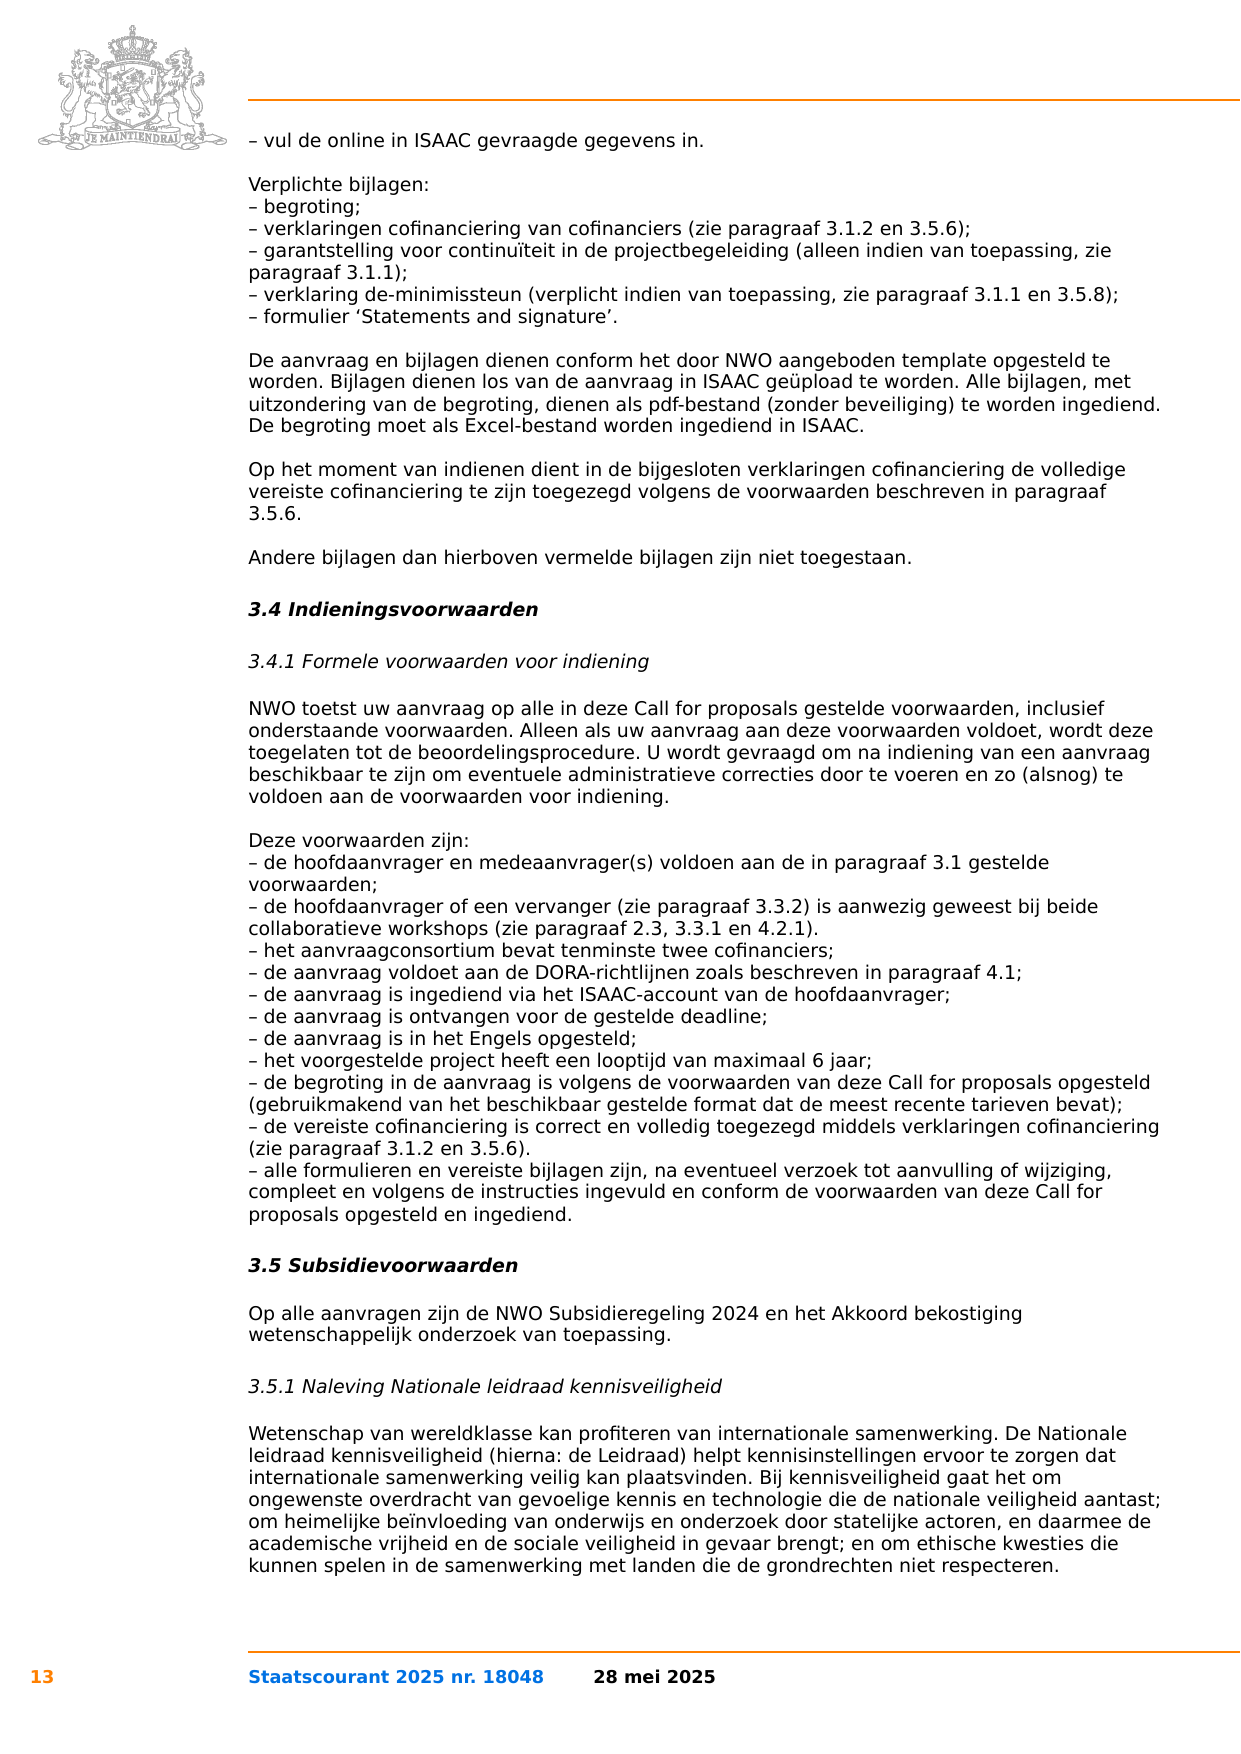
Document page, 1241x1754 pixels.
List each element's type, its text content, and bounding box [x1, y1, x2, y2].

text – de aanvraag voldoet aan de DORA-richtlijnen zoals beschreven in paragraaf 4.1; [248, 962, 1163, 984]
text – het aanvraagconsortium bevat tenminste twee cofinanciers; [248, 940, 1163, 962]
text – verklaring de-minimissteun (verplicht indien van toepassing, zie paragraaf 3.1.1 en 3.5.8); [248, 284, 1163, 306]
subtitle 3.4 Indieningsvoorwaarden [248, 599, 1163, 621]
text – vul de online in ISAAC gevraagde gegevens in. [248, 130, 1163, 152]
text De aanvraag en bijlagen dienen conform het door NWO aangeboden template opgesteld te worden. Bijlagen dienen los van de aanvraag in ISAAC geüpload te worden. Alle bijlagen, met uitzondering van de begroting, dienen als pdf-bestand (zonder beveiliging) te worden ingediend. De begroting moet als Excel-bestand worden ingediend in ISAAC. [248, 349, 1163, 437]
text Andere bijlagen dan hierboven vermelde bijlagen zijn niet toegestaan. [248, 547, 1163, 569]
text – garantstelling voor continuïteit in de projectbegeleiding (alleen indien van toepassing, zie paragraaf 3.1.1); [248, 240, 1163, 284]
text – formulier ‘Statements and signature’. [248, 306, 1163, 328]
text Op het moment van indienen dient in de bijgesloten verklaringen cofinanciering de volledige vereiste cofinanciering te zijn toegezegd volgens de voorwaarden beschreven in paragraaf 3.5.6. [248, 459, 1163, 525]
subtitle 3.5.1 Naleving Nationale leidraad kennisveiligheid [248, 1376, 1163, 1398]
text NWO toetst uw aanvraag op alle in deze Call for proposals gestelde voorwaarden, inclusief onderstaande voorwaarden. Alleen als uw aanvraag aan deze voorwaarden voldoet, wordt deze toegelaten tot de beoordelingsprocedure. U wordt gevraagd om na indiening van een aanvraag beschikbaar te zijn om eventuele administratieve correcties door te voeren en zo (alsnog) te voldoen aan de voorwaarden voor indiening. [248, 698, 1163, 808]
picture [38, 25, 227, 150]
text Deze voorwaarden zijn: [248, 830, 1163, 852]
text – de hoofdaanvrager en medeaanvrager(s) voldoen aan de in paragraaf 3.1 gestelde voorwaarden; [248, 852, 1163, 896]
text Op alle aanvragen zijn de NWO Subsidieregeling 2024 en het Akkoord bekostiging wetenschappelijk onderzoek van toepassing. [248, 1302, 1163, 1346]
subtitle 3.4.1 Formele voorwaarden voor indiening [248, 651, 1163, 673]
text – begroting; [248, 196, 1163, 218]
text – het voorgestelde project heeft een looptijd van maximaal 6 jaar; [248, 1049, 1163, 1072]
text – alle formulieren en vereiste bijlagen zijn, na eventueel verzoek tot aanvulling of wijziging, compleet en volgens de instructies ingevuld en conform de voorwaarden van deze Call for proposals opgesteld en ingediend. [248, 1159, 1163, 1225]
subtitle 3.5 Subsidievoorwaarden [248, 1255, 1163, 1277]
text – de aanvraag is in het Engels opgesteld; [248, 1028, 1163, 1049]
text – de aanvraag is ontvangen voor de gestelde deadline; [248, 1006, 1163, 1028]
text – de vereiste cofinanciering is correct en volledig toegezegd middels verklaringen cofinanciering (zie paragraaf 3.1.2 en 3.5.6). [248, 1116, 1163, 1159]
text – de begroting in de aanvraag is volgens de voorwaarden van deze Call for proposals opgesteld (gebruikmakend van het beschikbaar gestelde format dat de meest recente tarieven bevat); [248, 1072, 1163, 1116]
text – de aanvraag is ingediend via het ISAAC-account van de hoofdaanvrager; [248, 984, 1163, 1006]
text – verklaringen cofinanciering van cofinanciers (zie paragraaf 3.1.2 en 3.5.6); [248, 218, 1163, 240]
text Verplichte bijlagen: [248, 174, 1163, 196]
text Wetenschap van wereldklasse kan profiteren van internationale samenwerking. De Nationale leidraad kennisveiligheid (hierna: de Leidraad) helpt kennisinstellingen ervoor te zorgen dat internationale samenwerking veilig kan plaatsvinden. Bij kennisveiligheid gaat het om ongewenste overdracht van gevoelige kennis en technologie die de nationale veiligheid aantast; om heimelijke beïnvloeding van onderwijs en onderzoek door statelijke actoren, en daarmee de academische vrijheid en de sociale veiligheid in gevaar brengt; en om ethische kwesties die kunnen spelen in de samenwerking met landen die de grondrechten niet respecteren. [248, 1423, 1163, 1577]
text – de hoofdaanvrager of een vervanger (zie paragraaf 3.3.2) is aanwezig geweest bij beide collaboratieve workshops (zie paragraaf 2.3, 3.3.1 en 4.2.1). [248, 896, 1163, 940]
